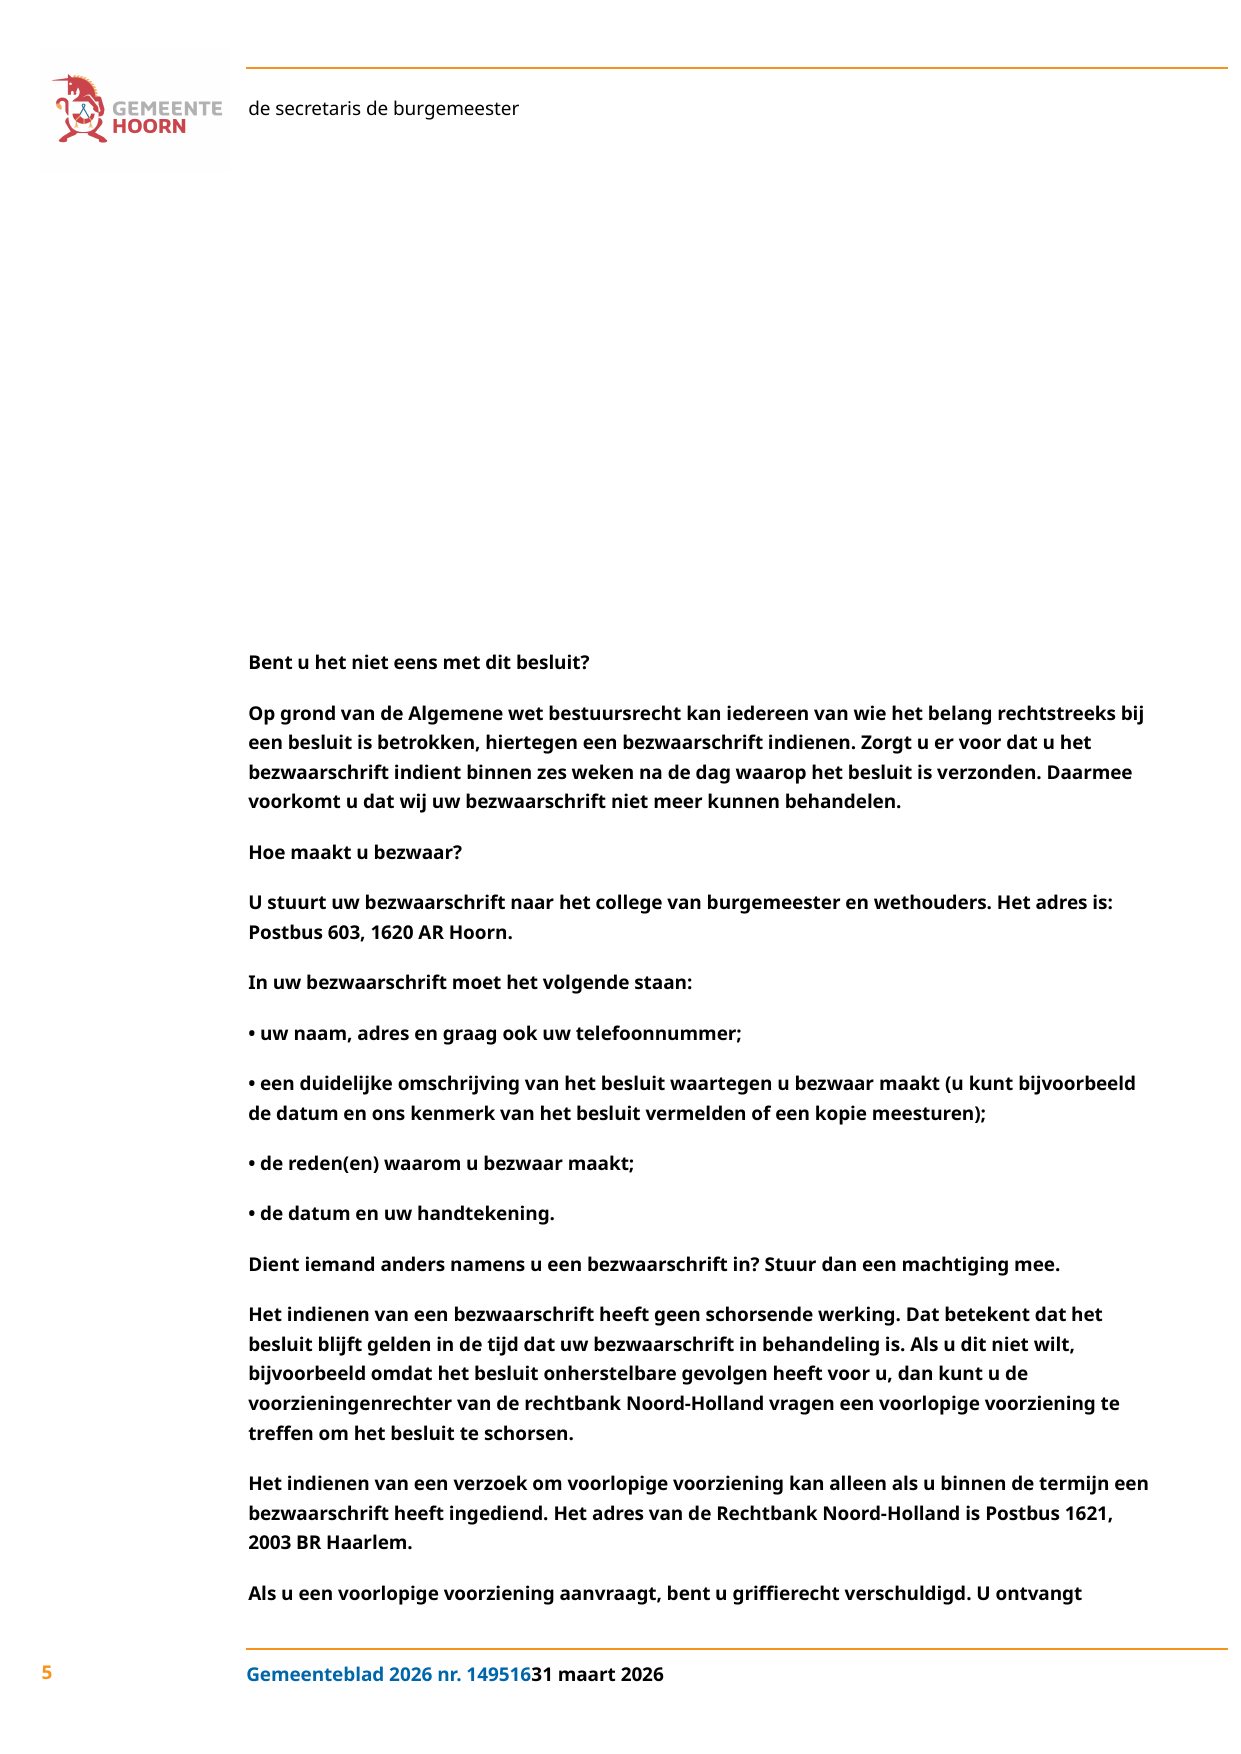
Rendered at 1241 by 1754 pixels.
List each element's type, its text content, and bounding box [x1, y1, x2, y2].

text • de datum en uw handtekening. [248, 1201, 1152, 1226]
text Het indienen van een verzoek om voorlopige voorziening kan alleen als u binnen de termijn een bezwaarschrift heeft ingediend. Het adres van de Rechtbank Noord-Holland is Postbus 1621, 2003 BR Haarlem. [248, 1470, 1152, 1555]
text Op grond van de Algemene wet bestuursrecht kan iedereen van wie het belang rechtstreeks bij een besluit is betrokken, hiertegen een bezwaarschrift indienen. Zorgt u er voor dat u het bezwaarschrift indient binnen zes weken na de dag waarop het besluit is verzonden. Daarmee voorkomt u dat wij uw bezwaarschrift niet meer kunnen behandelen. [248, 700, 1152, 814]
text In uw bezwaarschrift moet het volgende staan: [248, 969, 1152, 995]
text Het indienen van een bezwaarschrift heeft geen schorsende werking. Dat betekent dat het besluit blijft gelden in de tijd dat uw bezwaarschrift in behandeling is. Als u dit niet wilt, bijvoorbeeld omdat het besluit onherstelbare gevolgen heeft voor u, dan kunt u de voorzieningenrechter van de rechtbank Noord-Holland vragen een voorlopige voorziening te treffen om het besluit te schorsen. [248, 1301, 1152, 1446]
text Hoe maakt u bezwaar? [248, 839, 1152, 865]
text Als u een voorlopige voorziening aanvraagt, bent u griffierecht verschuldigd. U ontvangt [248, 1580, 1152, 1606]
text de secretaris de burgemeester [248, 95, 1152, 121]
text • uw naam, adres en graag ook uw telefoonnummer; [248, 1020, 1152, 1046]
picture [41, 47, 231, 172]
text U stuurt uw bezwaarschrift naar het college van burgemeester en wethouders. Het adres is: Postbus 603, 1620 AR Hoorn. [248, 889, 1152, 945]
text • een duidelijke omschrijving van het besluit waartegen u bezwaar maakt (u kunt bijvoorbeeld de datum en ons kenmerk van het besluit vermelden of een kopie meesturen); [248, 1070, 1152, 1126]
text • de reden(en) waarom u bezwaar maakt; [248, 1150, 1152, 1176]
text Dient iemand anders namens u een bezwaarschrift in? Stuur dan een machtiging mee. [248, 1251, 1152, 1277]
text Bent u het niet eens met dit besluit? [248, 649, 1152, 675]
